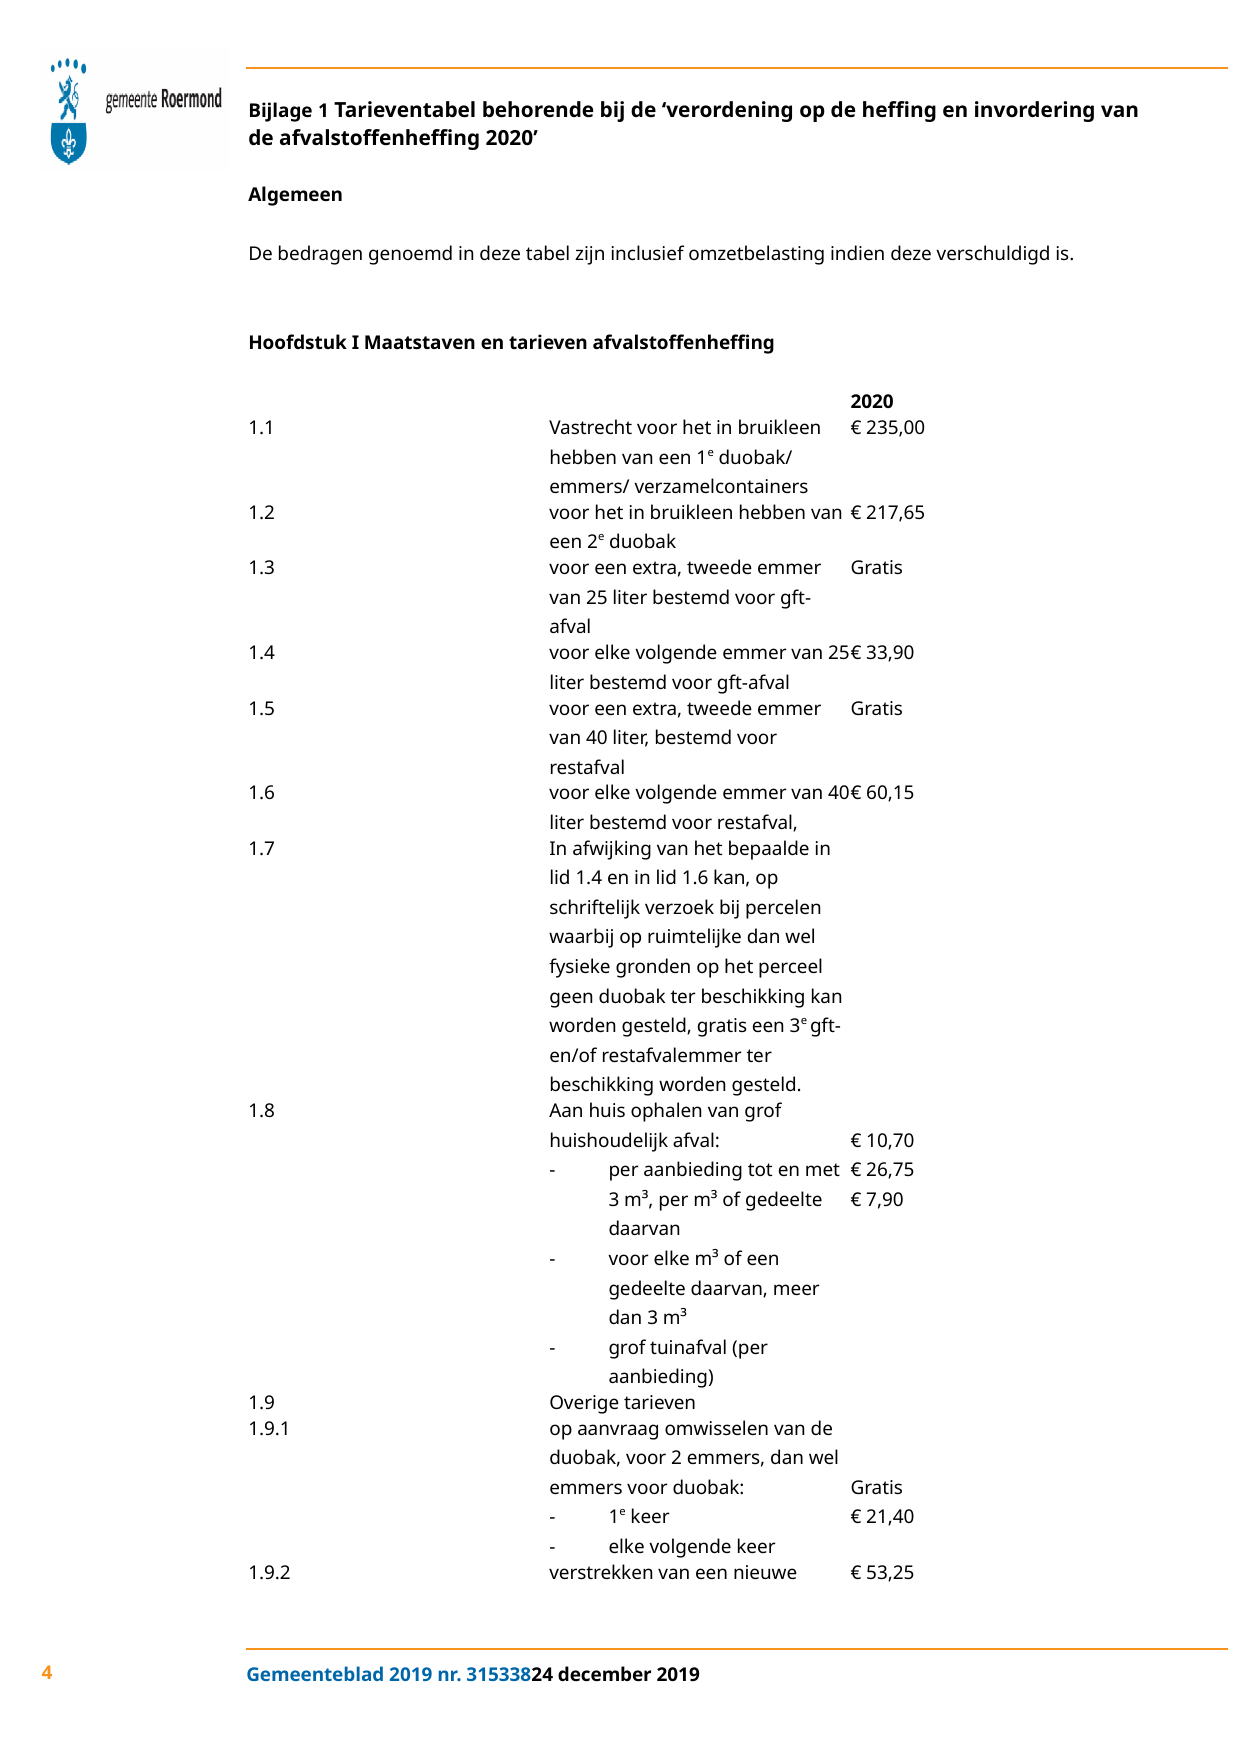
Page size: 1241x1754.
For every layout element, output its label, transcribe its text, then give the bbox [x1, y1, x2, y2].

table_cell 1.7 [248, 835, 549, 1097]
table_cell 1.3 [248, 555, 549, 639]
table_cell € 10,70 € 26,75 € 7,90 [850, 1097, 1152, 1389]
table_cell 1.2 [248, 499, 549, 554]
table_cell € 60,15 [850, 780, 1152, 835]
table_cell 1.9.2 [248, 1559, 549, 1585]
table_cell 1.1 [248, 414, 549, 499]
text Algemeen [248, 181, 1152, 207]
table_cell op aanvraag omwisselen van de duobak, voor 2 emmers, dan wel emmers voor duobak: 1e keer elke volgende keer [549, 1415, 850, 1559]
text Hoofdstuk I Maatstaven en tarieven afvalstoffenheffing [248, 329, 1152, 355]
table_cell Gratis € 21,40 [850, 1415, 1152, 1559]
text Bijlage 1 Tarieventabel behorende bij de ‘verordening op de heffing en invordering van de afvalstoffenheffing 2020’ [248, 95, 1152, 152]
table_cell Gratis [850, 695, 1152, 779]
table_cell € 235,00 [850, 414, 1152, 499]
table_header 2020 [850, 389, 1152, 414]
table_cell 1.6 [248, 780, 549, 835]
table_cell € 53,25 [850, 1559, 1152, 1585]
table_cell voor elke volgende emmer van 25 liter bestemd voor gft-afval [549, 639, 850, 695]
table_cell 1.5 [248, 695, 549, 779]
text De bedragen genoemd in deze tabel zijn inclusief omzetbelasting indien deze verschuldigd is. [248, 241, 1152, 266]
table_cell 1.8 [248, 1097, 549, 1389]
table_cell Vastrecht voor het in bruikleen hebben van een 1e duobak/ emmers/ verzamelcontainers [549, 414, 850, 499]
table_header [549, 389, 850, 414]
table_cell Aan huis ophalen van grof huishoudelijk afval: per aanbieding tot en met 3 m³, per m³ of gedeelte daarvan voor elke m³ of een gedeelte daarvan, meer dan 3 m³ grof tuinafval (per aanbieding) [549, 1097, 850, 1389]
table_cell € 217,65 [850, 499, 1152, 554]
table_cell verstrekken van een nieuwe [549, 1559, 850, 1585]
table_cell € 33,90 [850, 639, 1152, 695]
table_cell voor elke volgende emmer van 40 liter bestemd voor restafval, [549, 780, 850, 835]
table_cell 1.9.1 [248, 1415, 549, 1559]
table_cell [850, 835, 1152, 1097]
table_cell voor een extra, tweede emmer van 40 liter, bestemd voor restafval [549, 695, 850, 779]
table_cell 1.9 [248, 1389, 549, 1415]
table_cell Overige tarieven [549, 1389, 850, 1415]
table_cell 1.4 [248, 639, 549, 695]
table_header [248, 389, 549, 414]
picture [41, 47, 231, 172]
table_cell Gratis [850, 555, 1152, 639]
table_cell voor het in bruikleen hebben van een 2e duobak [549, 499, 850, 554]
table_cell In afwijking van het bepaalde in lid 1.4 en in lid 1.6 kan, op schriftelijk verzoek bij percelen waarbij op ruimtelijke dan wel fysieke gronden op het perceel geen duobak ter beschikking kan worden gesteld, gratis een 3e gft- en/of restafvalemmer ter beschikking worden gesteld. [549, 835, 850, 1097]
table_cell voor een extra, tweede emmer van 25 liter bestemd voor gft-afval [549, 555, 850, 639]
table_cell [850, 1389, 1152, 1415]
